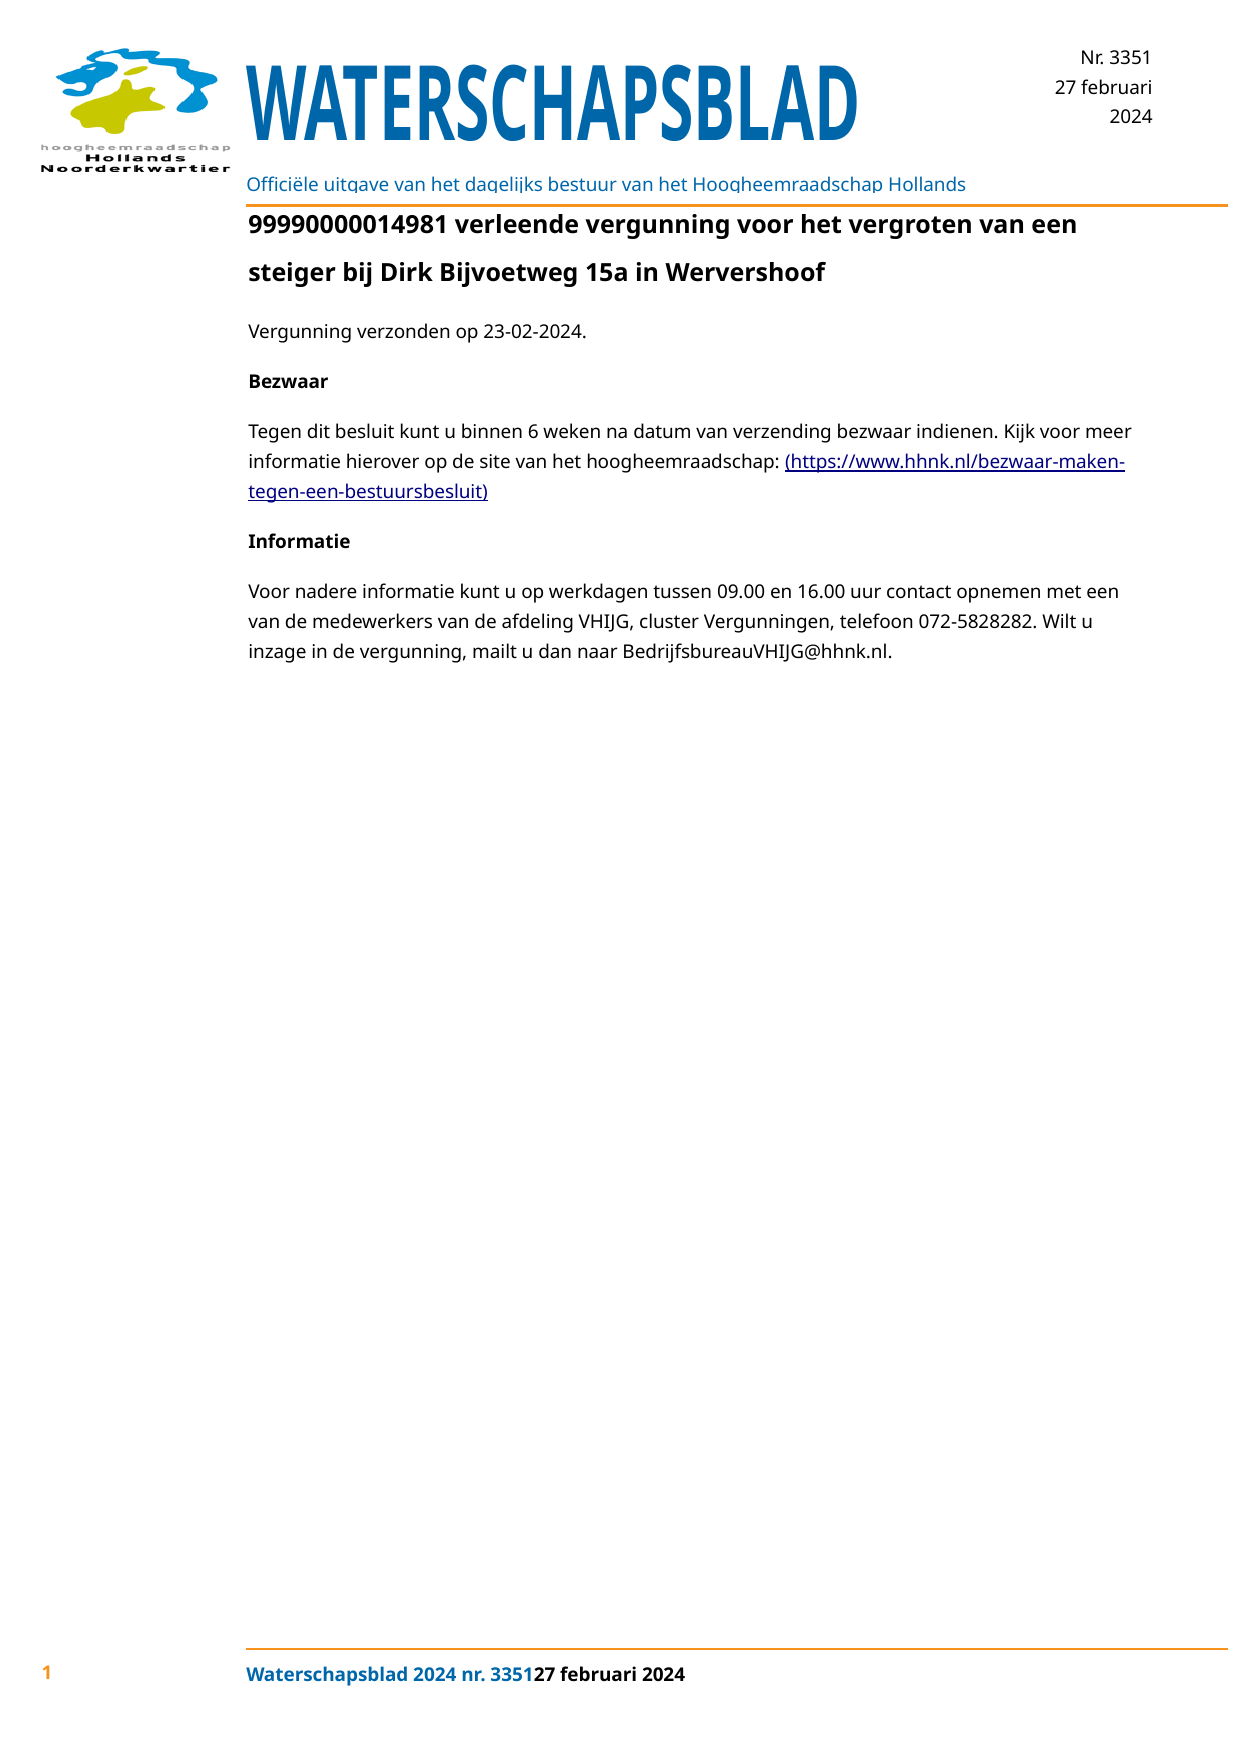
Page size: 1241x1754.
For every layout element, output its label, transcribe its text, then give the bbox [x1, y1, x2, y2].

text Vergunning verzonden op 23-02-2024. [248, 318, 1152, 344]
text Voor nadere informatie kunt u op werkdagen tussen 09.00 en 16.00 uur contact opnemen met een van de medewerkers van de afdeling VHIJG, cluster Vergunningen, telefoon 072-5828282. Wilt u inzage in de vergunning, mailt u dan naar BedrijfsbureauVHIJG@hhnk.nl. [248, 579, 1152, 664]
text Tegen dit besluit kunt u binnen 6 weken na datum van verzending bezwaar indienen. Kijk voor meer informatie hierover op de site van het hoogheemraadschap: (https://www.hhnk.nl/bezwaar-maken-tegen-een-bestuursbesluit) [248, 419, 1152, 504]
text Bezwaar [248, 368, 1152, 394]
text 99990000014981 verleende vergunning voor het vergroten van een steiger bij Dirk Bijvoetweg 15a in Wervershoof [248, 207, 1152, 288]
picture [41, 47, 231, 172]
text Informatie [248, 528, 1152, 554]
